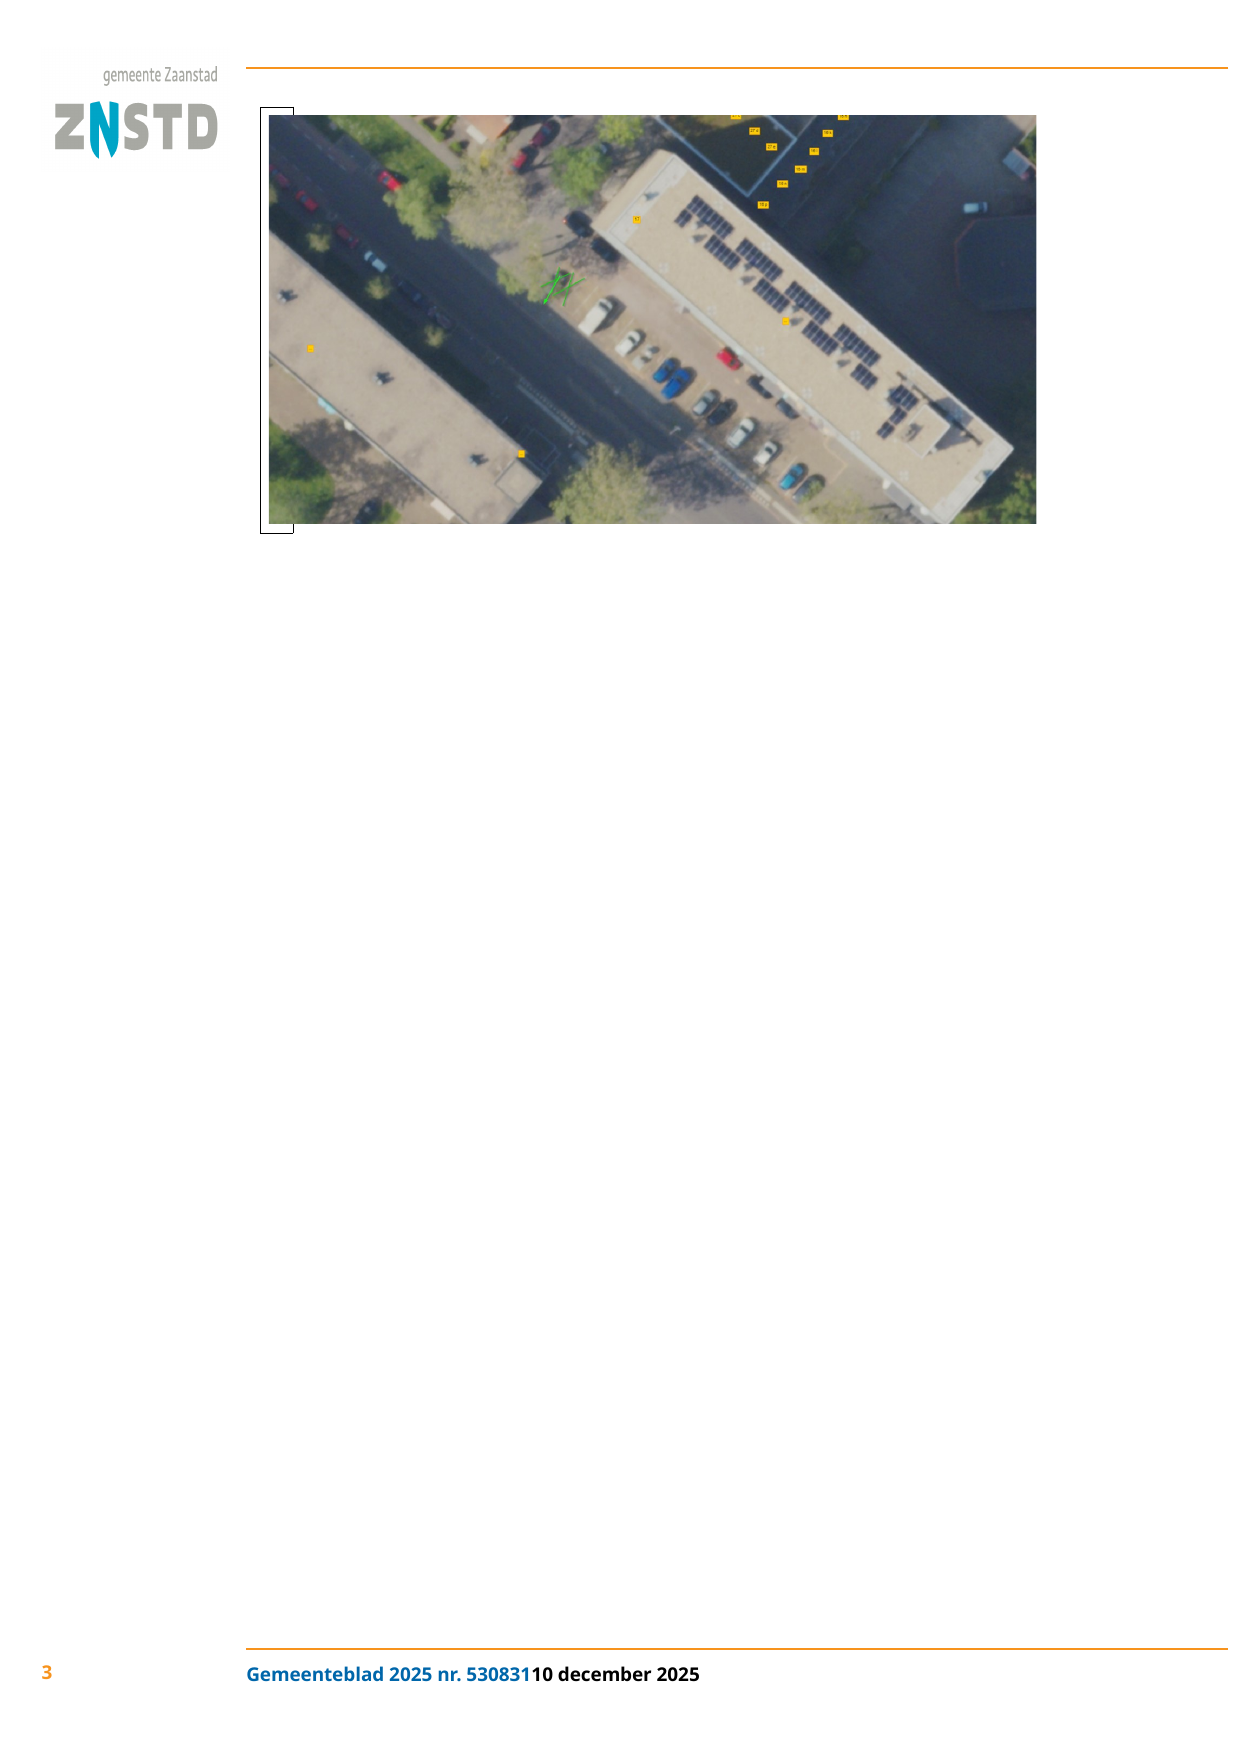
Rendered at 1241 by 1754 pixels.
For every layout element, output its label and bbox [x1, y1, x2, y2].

picture [41, 47, 231, 172]
picture [268, 115, 1037, 524]
